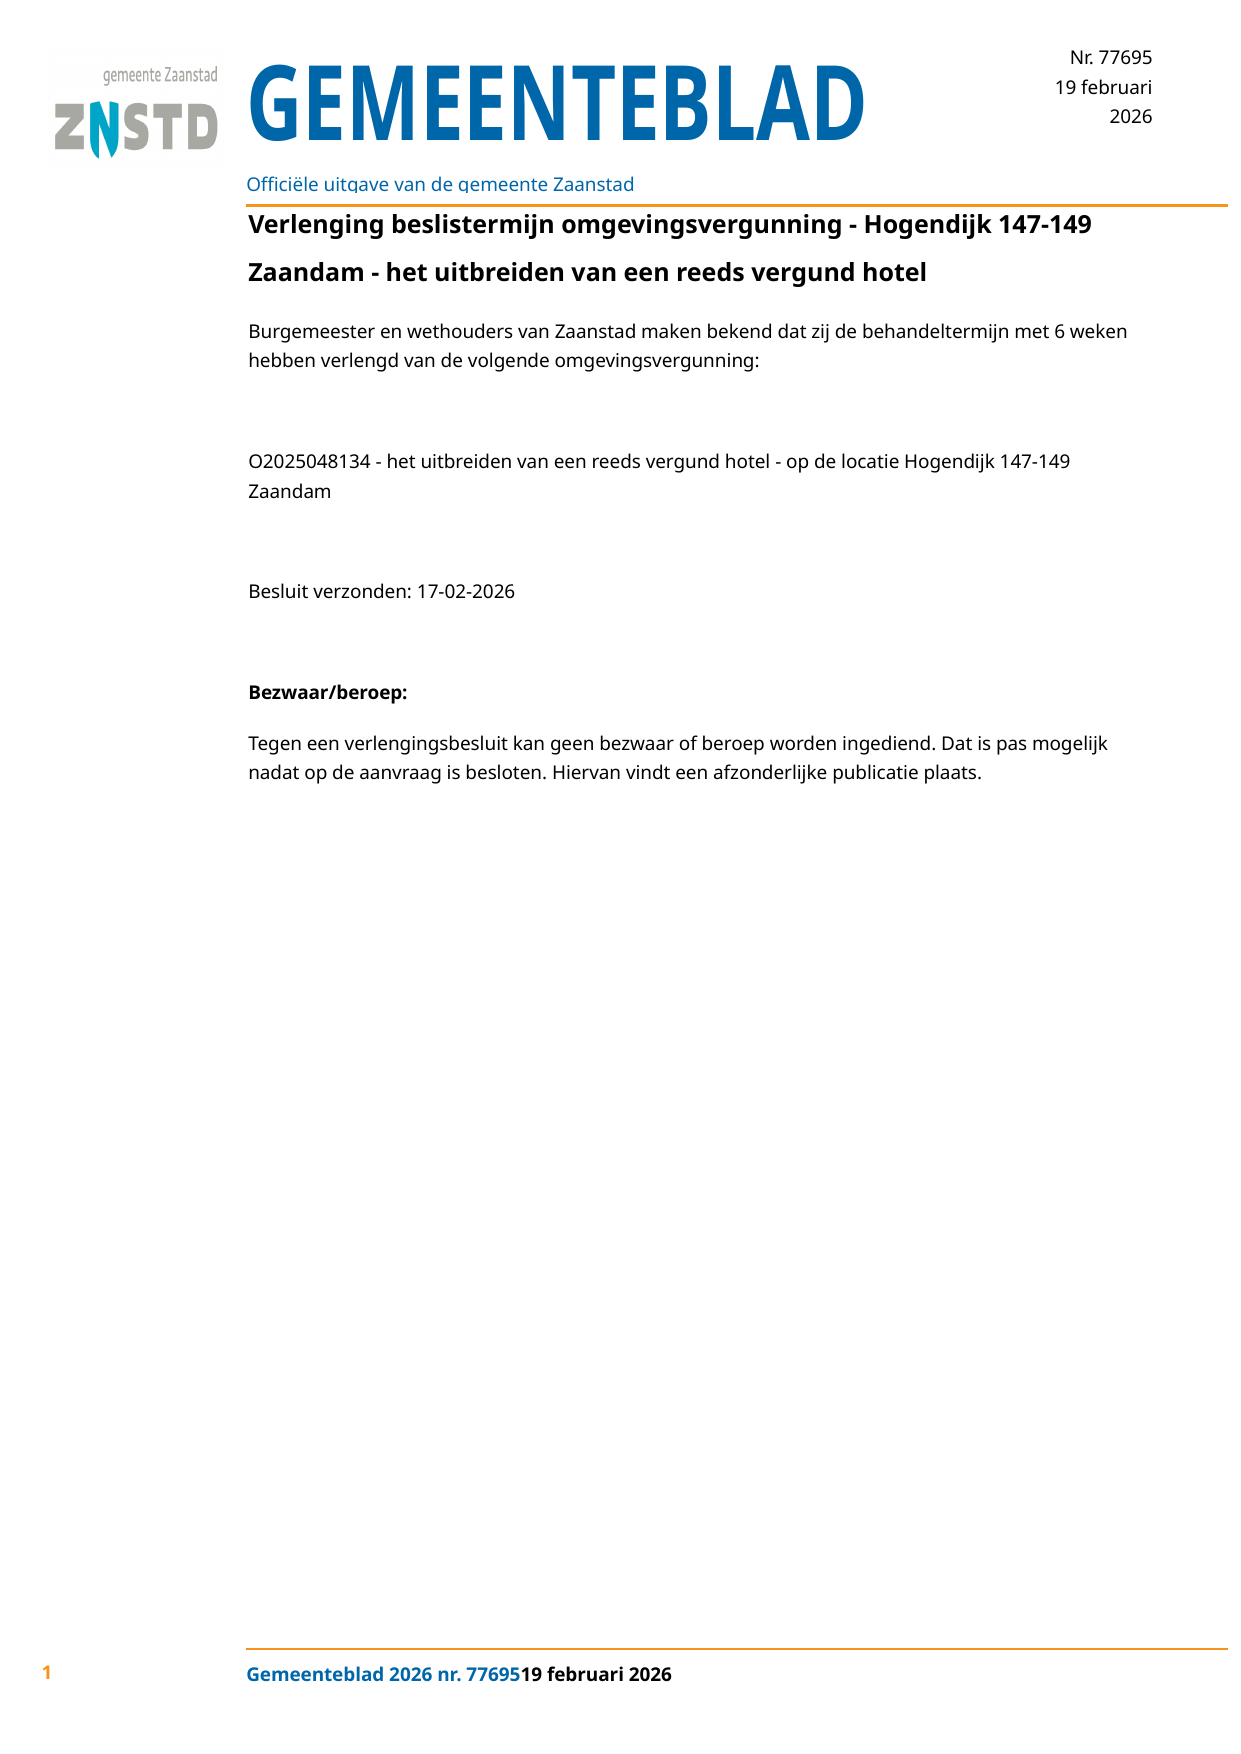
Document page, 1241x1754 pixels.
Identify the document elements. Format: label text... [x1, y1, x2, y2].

text Burgemeester en wethouders van Zaanstad maken bekend dat zij de behandeltermijn met 6 weken hebben verlengd van de volgende omgevingsvergunning: [248, 318, 1152, 373]
text Verlenging beslistermijn omgevingsvergunning - Hogendijk 147-149 Zaandam - het uitbreiden van een reeds vergund hotel [248, 207, 1152, 288]
text Bezwaar/beroep: [248, 679, 1152, 705]
picture [41, 47, 231, 172]
text Besluit verzonden: 17-02-2026 [248, 579, 1152, 604]
text Tegen een verlengingsbesluit kan geen bezwaar of beroep worden ingediend. Dat is pas mogelijk nadat op de aanvraag is besloten. Hiervan vindt een afzonderlijke publicatie plaats. [248, 730, 1152, 785]
text O2025048134 - het uitbreiden van een reeds vergund hotel - op de locatie Hogendijk 147-149 Zaandam [248, 448, 1152, 504]
